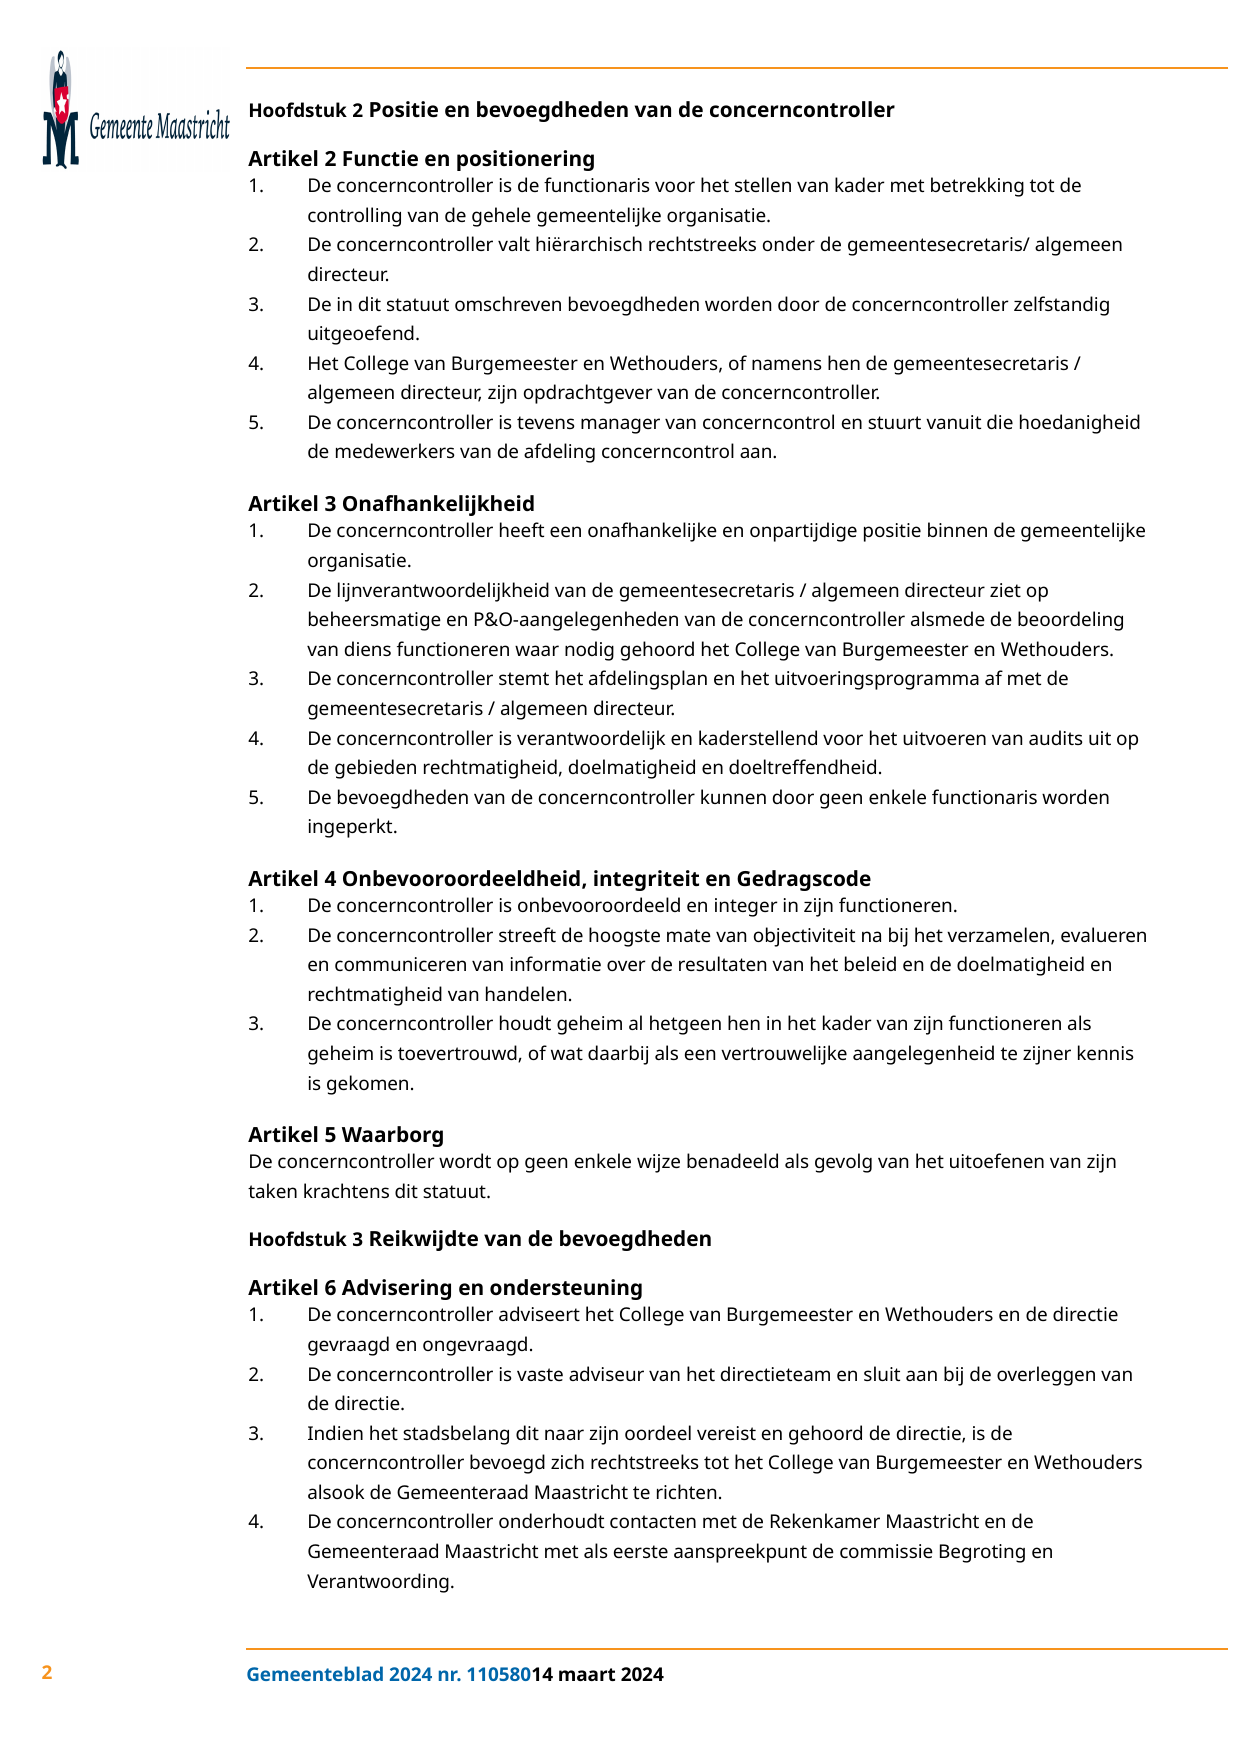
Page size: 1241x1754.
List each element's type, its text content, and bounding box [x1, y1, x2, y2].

list De concerncontroller is de functionaris voor het stellen van kader met betrekking tot de controlling van de gehele gemeentelijke organisatie. [248, 172, 1152, 228]
text Artikel 2 Functie en positionering [248, 144, 1152, 172]
list De concerncontroller heeft een onafhankelijke en onpartijdige positie binnen de gemeentelijke organisatie. [248, 518, 1152, 573]
list De in dit statuut omschreven bevoegdheden worden door de concerncontroller zelfstandig uitgeoefend. [248, 291, 1152, 346]
text Artikel 4 Onbevooroordeeldheid, integriteit en Gedragscode [248, 864, 1152, 892]
list Indien het stadsbelang dit naar zijn oordeel vereist en gehoord de directie, is de concerncontroller bevoegd zich rechtstreeks tot het College van Burgemeester en Wethouders alsook de Gemeenteraad Maastricht te richten. [248, 1420, 1152, 1505]
text Hoofdstuk 2 Positie en bevoegdheden van de concerncontroller [248, 95, 1152, 123]
list De bevoegdheden van de concerncontroller kunnen door geen enkele functionaris worden ingeperkt. [248, 784, 1152, 839]
list Het College van Burgemeester en Wethouders, of namens hen de gemeentesecretaris / algemeen directeur, zijn opdrachtgever van de concerncontroller. [248, 350, 1152, 405]
list De concerncontroller stemt het afdelingsplan en het uitvoeringsprogramma af met de gemeentesecretaris / algemeen directeur. [248, 666, 1152, 721]
list De concerncontroller is onbevooroordeeld en integer in zijn functioneren. [248, 892, 1152, 918]
list De concerncontroller streeft de hoogste mate van objectiviteit na bij het verzamelen, evalueren en communiceren van informatie over de resultaten van het beleid en de doelmatigheid en rechtmatigheid van handelen. [248, 922, 1152, 1007]
text Hoofdstuk 3 Reikwijdte van de bevoegdheden [248, 1224, 1152, 1252]
list De concerncontroller is verantwoordelijk en kaderstellend voor het uitvoeren van audits uit op de gebieden rechtmatigheid, doelmatigheid en doeltreffendheid. [248, 725, 1152, 780]
text Artikel 3 Onafhankelijkheid [248, 489, 1152, 518]
list De concerncontroller houdt geheim al hetgeen hen in het kader van zijn functioneren als geheim is toevertrouwd, of wat daarbij als een vertrouwelijke aangelegenheid te zijner kennis is gekomen. [248, 1011, 1152, 1096]
list De concerncontroller valt hiërarchisch rechtstreeks onder de gemeentesecretaris/ algemeen directeur. [248, 232, 1152, 287]
list De concerncontroller adviseert het College van Burgemeester en Wethouders en de directie gevraagd en ongevraagd. [248, 1302, 1152, 1357]
list De concerncontroller is tevens manager van concerncontrol en stuurt vanuit die hoedanigheid de medewerkers van de afdeling concerncontrol aan. [248, 409, 1152, 464]
list De lijnverantwoordelijkheid van de gemeentesecretaris / algemeen directeur ziet op beheersmatige en P&O-aangelegenheden van de concerncontroller alsmede de beoordeling van diens functioneren waar nodig gehoord het College van Burgemeester en Wethouders. [248, 577, 1152, 662]
list De concerncontroller onderhoudt contacten met de Rekenkamer Maastricht en de Gemeenteraad Maastricht met als eerste aanspreekpunt de commissie Begroting en Verantwoording. [248, 1509, 1152, 1593]
text De concerncontroller wordt op geen enkele wijze benadeeld als gevolg van het uitoefenen van zijn taken krachtens dit statuut. [248, 1149, 1152, 1204]
picture [41, 47, 231, 172]
list De concerncontroller is vaste adviseur van het directieteam en sluit aan bij de overleggen van de directie. [248, 1361, 1152, 1416]
text Artikel 6 Advisering en ondersteuning [248, 1273, 1152, 1302]
text Artikel 5 Waarborg [248, 1120, 1152, 1149]
